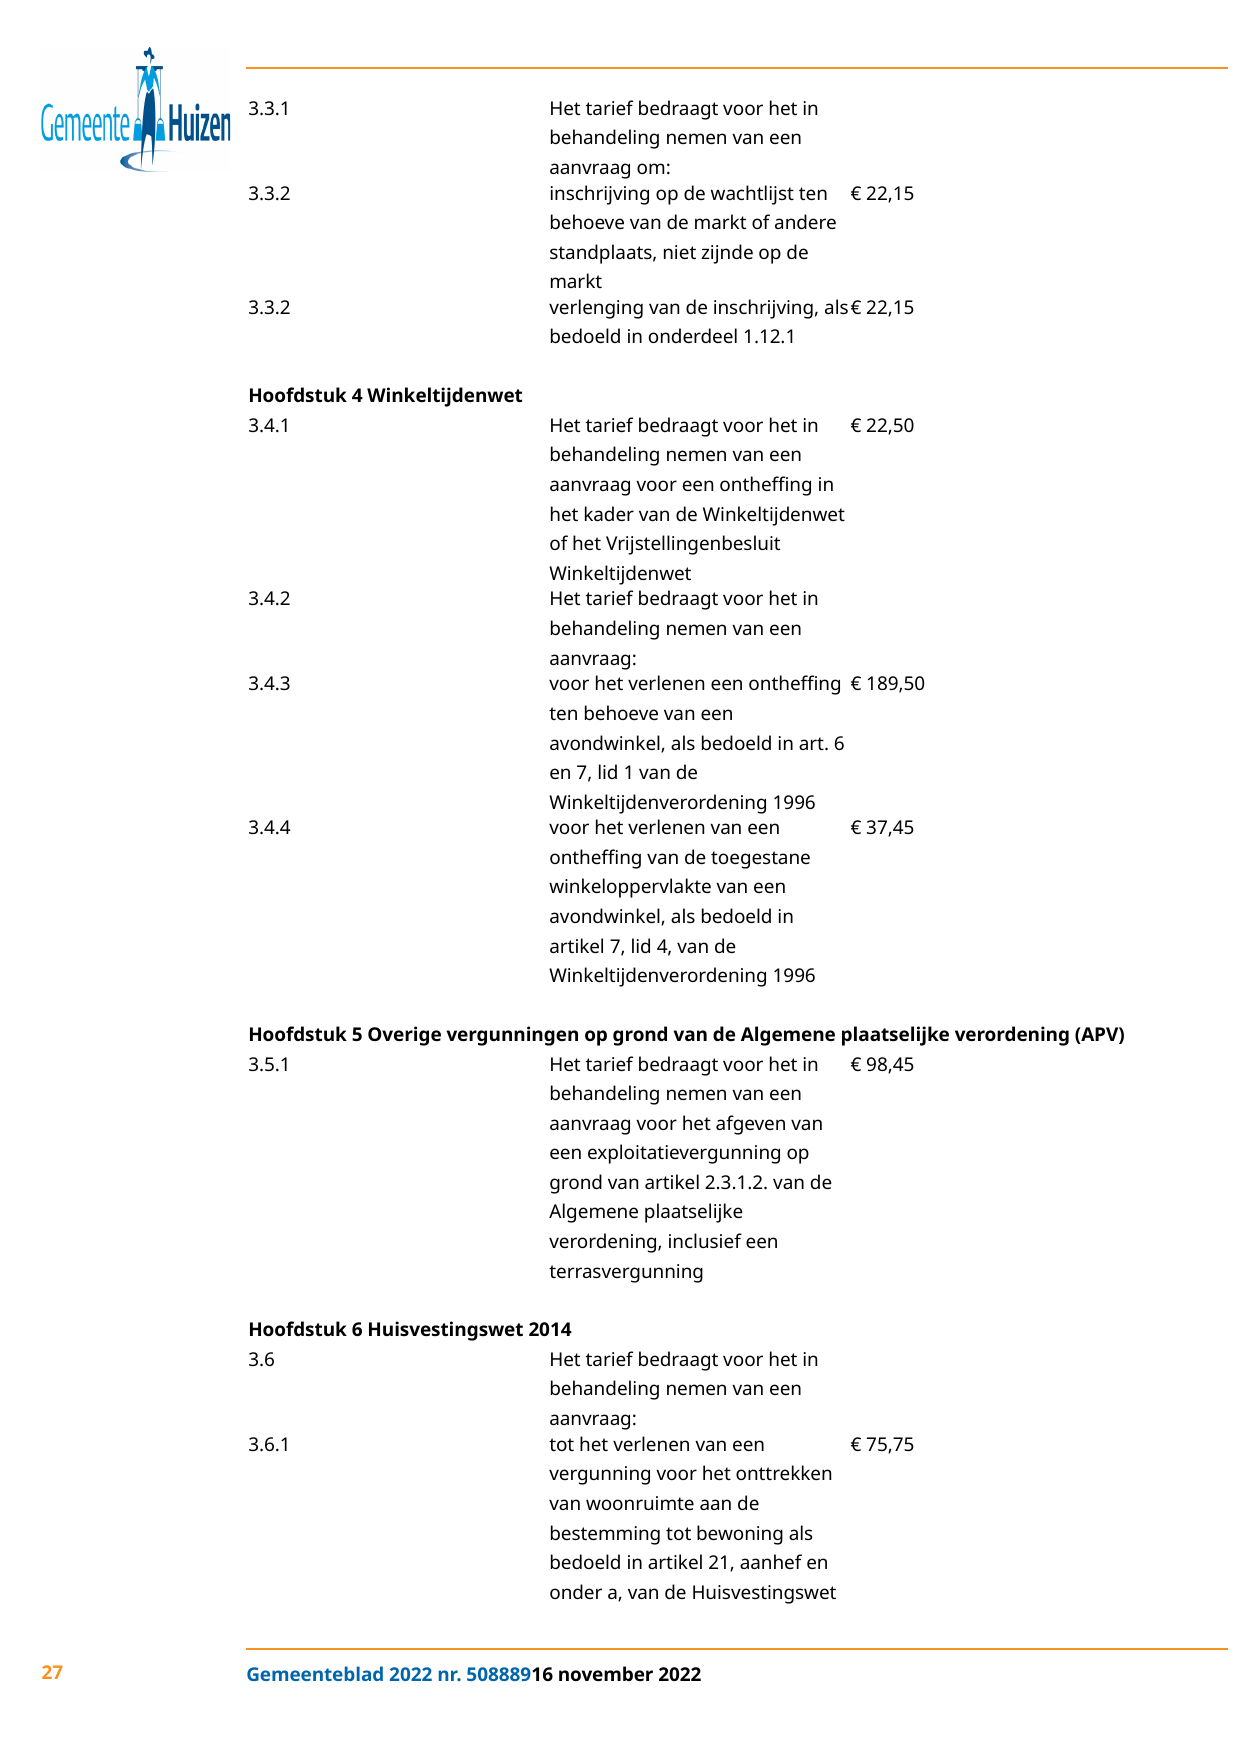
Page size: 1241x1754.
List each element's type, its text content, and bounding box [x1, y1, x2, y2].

table_cell 3.3.2 [248, 180, 549, 294]
table_cell 3.4.4 [248, 815, 549, 988]
table_cell [850, 586, 1152, 671]
table_header Het tarief bedraagt voor het in behandeling nemen van een aanvraag om: [549, 95, 850, 180]
table_header 3.6 [248, 1346, 549, 1431]
table_cell € 37,45 [850, 815, 1152, 988]
text Hoofdstuk 5 Overige vergunningen op grond van de Algemene plaatselijke verordening (APV) [248, 1021, 1152, 1047]
table_header € 98,45 [850, 1051, 1152, 1283]
table_cell 3.4.2 [248, 586, 549, 671]
table_header 3.4.1 [248, 412, 549, 586]
table_cell verlenging van de inschrijving, als bedoeld in onderdeel 1.12.1 [549, 294, 850, 349]
table_cell 3.3.2 [248, 294, 549, 349]
table_cell € 22,15 [850, 180, 1152, 294]
table_header 3.5.1 [248, 1051, 549, 1283]
text Hoofdstuk 6 Huisvestingswet 2014 [248, 1316, 1152, 1342]
table_cell voor het verlenen van een ontheffing van de toegestane winkeloppervlakte van een avondwinkel, als bedoeld in artikel 7, lid 4, van de Winkeltijdenverordening 1996 [549, 815, 850, 988]
table_cell inschrijving op de wachtlijst ten behoeve van de markt of andere standplaats, niet zijnde op de markt [549, 180, 850, 294]
picture [41, 47, 231, 172]
table_header € 22,50 [850, 412, 1152, 586]
text Hoofdstuk 4 Winkeltijdenwet [248, 382, 1152, 408]
table_header 3.3.1 [248, 95, 549, 180]
table_cell € 22,15 [850, 294, 1152, 349]
table_header [850, 1346, 1152, 1431]
table_cell € 75,75 [850, 1431, 1152, 1604]
table_header Het tarief bedraagt voor het in behandeling nemen van een aanvraag: [549, 1346, 850, 1431]
table_cell tot het verlenen van een vergunning voor het onttrekken van woonruimte aan de bestemming tot bewoning als bedoeld in artikel 21, aanhef en onder a, van de Huisvestingswet [549, 1431, 850, 1604]
table_header Het tarief bedraagt voor het in behandeling nemen van een aanvraag voor het afgeven van een exploitatievergunning op grond van artikel 2.3.1.2. van de Algemene plaatselijke verordening, inclusief een terrasvergunning [549, 1051, 850, 1283]
table_cell 3.4.3 [248, 671, 549, 814]
table_cell 3.6.1 [248, 1431, 549, 1604]
table_header Het tarief bedraagt voor het in behandeling nemen van een aanvraag voor een ontheffing in het kader van de Winkeltijdenwet of het Vrijstellingenbesluit Winkeltijdenwet [549, 412, 850, 586]
table_cell voor het verlenen een ontheffing ten behoeve van een avondwinkel, als bedoeld in art. 6 en 7, lid 1 van de Winkeltijdenverordening 1996 [549, 671, 850, 814]
table_cell € 189,50 [850, 671, 1152, 814]
table_cell Het tarief bedraagt voor het in behandeling nemen van een aanvraag: [549, 586, 850, 671]
table_header [850, 95, 1152, 180]
